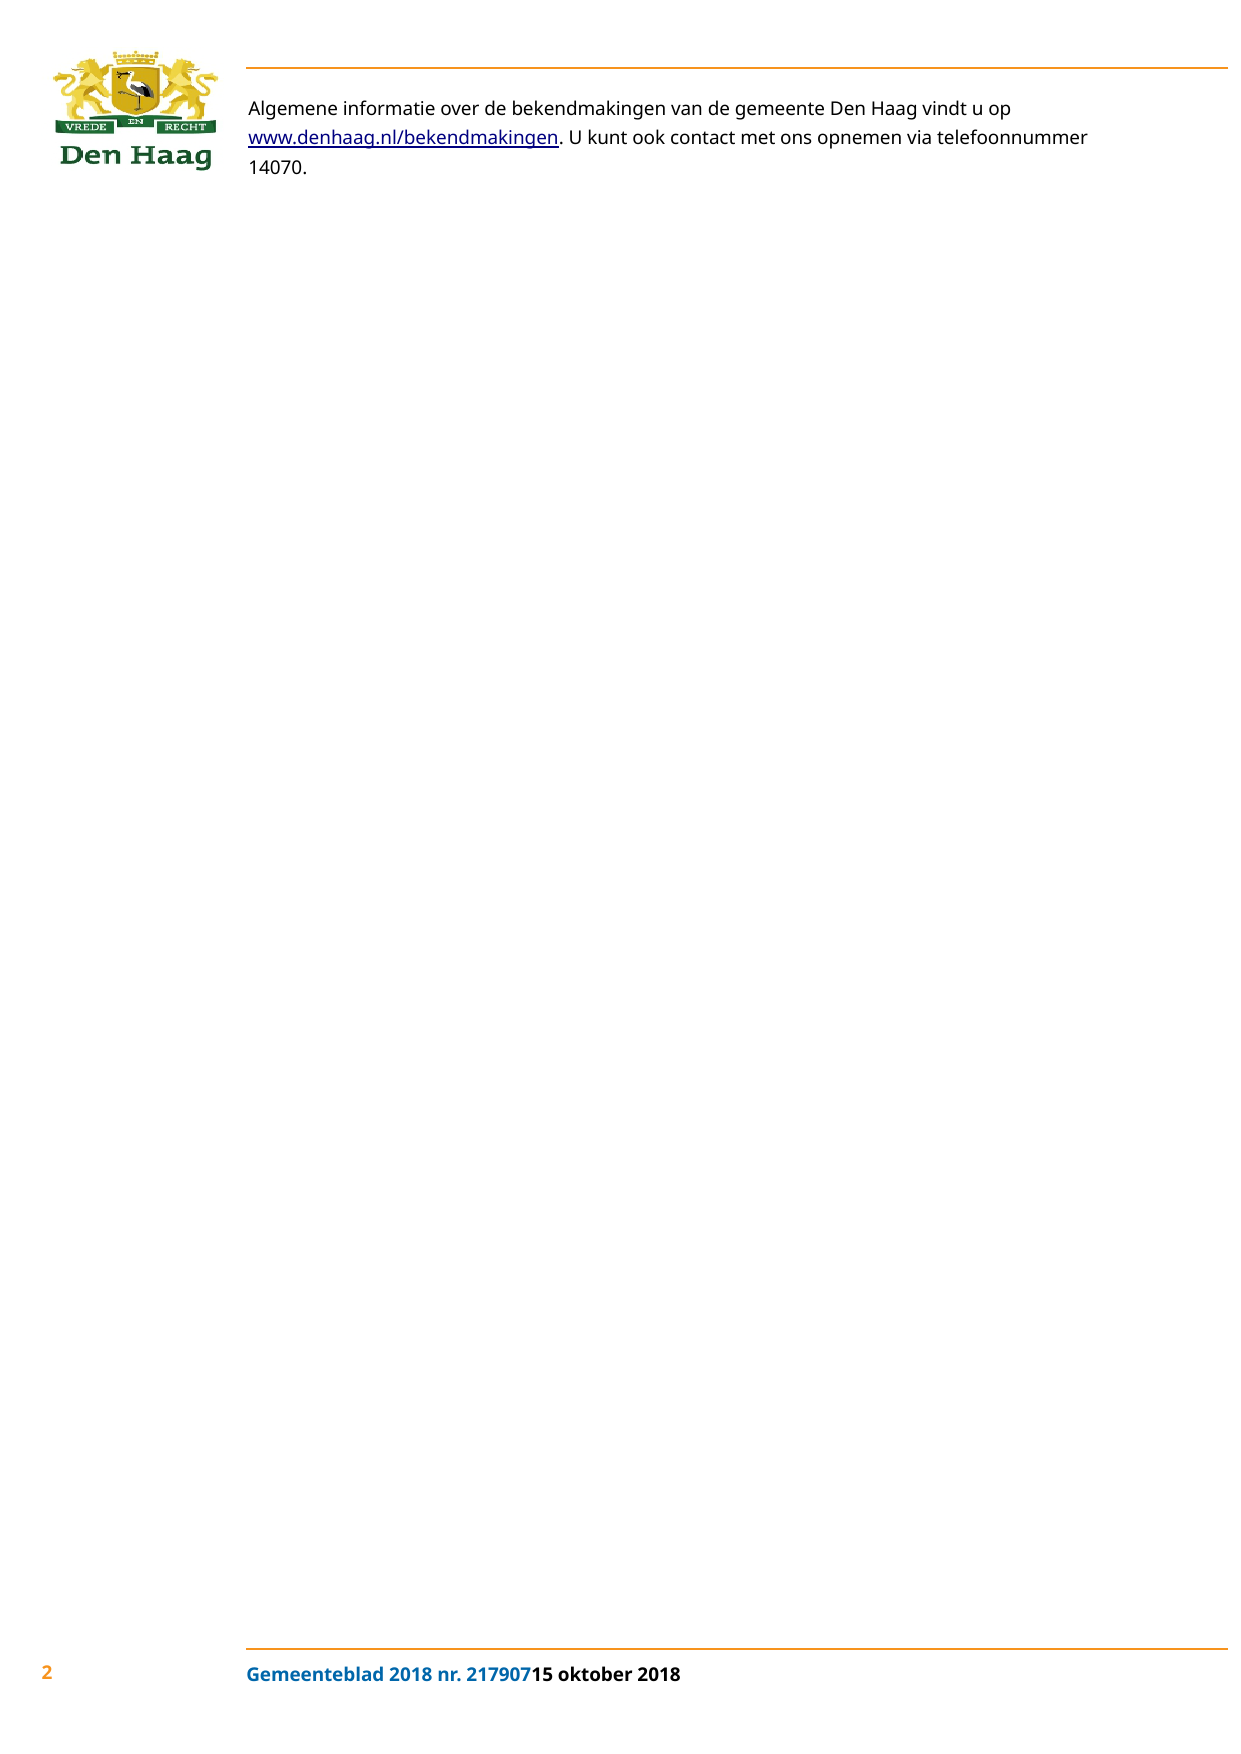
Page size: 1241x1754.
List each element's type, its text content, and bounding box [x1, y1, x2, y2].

text Algemene informatie over de bekendmakingen van de gemeente Den Haag vindt u op www.denhaag.nl/bekendmakingen. U kunt ook contact met ons opnemen via telefoonnummer 14070. [248, 95, 1152, 180]
picture [41, 47, 231, 172]
